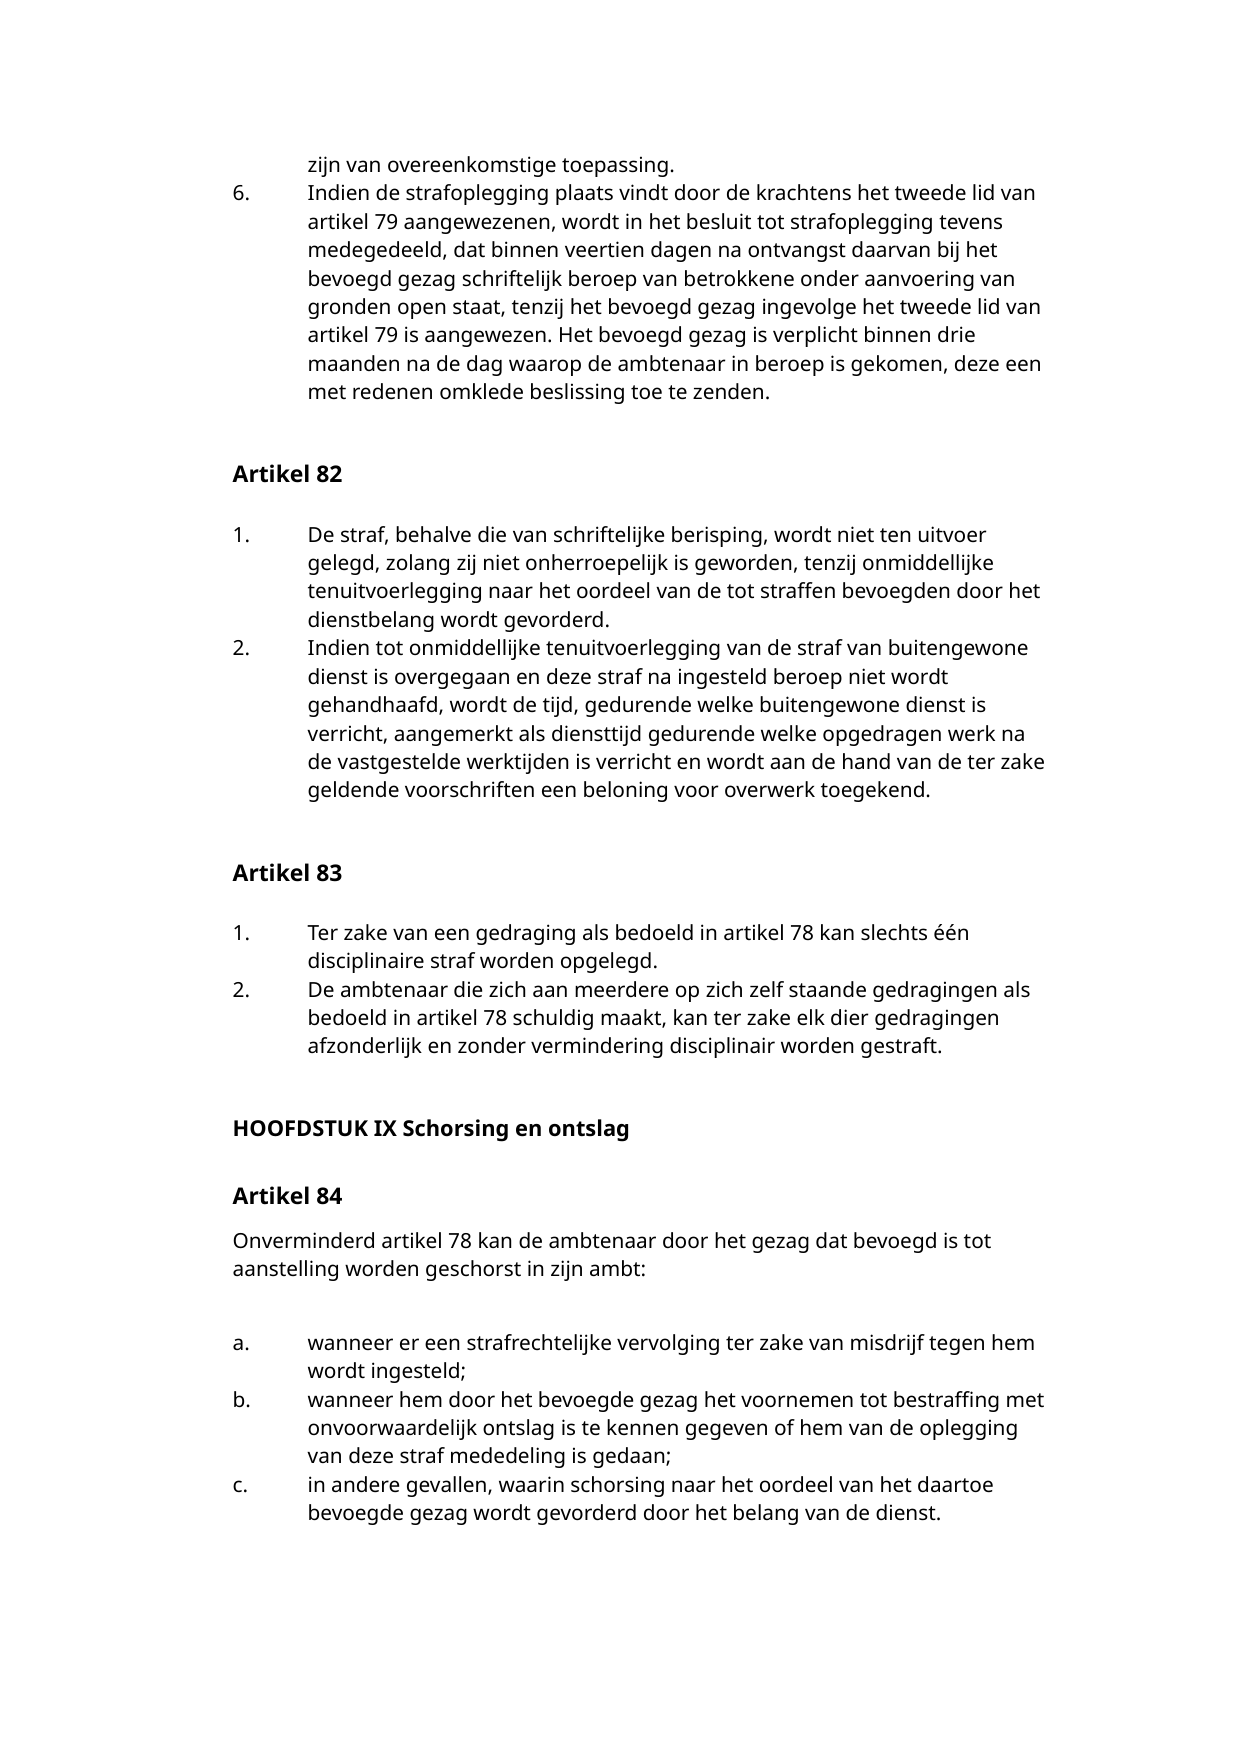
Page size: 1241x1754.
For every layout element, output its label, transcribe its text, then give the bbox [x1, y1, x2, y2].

list in andere gevallen, waarin schorsing naar het oordeel van het daartoe bevoegde gezag wordt gevorderd door het belang van de dienst. [232, 1470, 1053, 1527]
subtitle Artikel 82 [232, 458, 1053, 490]
list De ambtenaar die zich aan meerdere op zich zelf staande gedragingen als bedoeld in artikel 78 schuldig maakt, kan ter zake elk dier gedragingen afzonderlijk en zonder vermindering disciplinair worden gestraft. [232, 975, 1053, 1060]
list Ter zake van een gedraging als bedoeld in artikel 78 kan slechts één disciplinaire straf worden opgelegd. [232, 918, 1053, 975]
list Indien de strafoplegging plaats vindt door de krachtens het tweede lid van artikel 79 aangewezenen, wordt in het besluit tot strafoplegging tevens medegedeeld, dat binnen veertien dagen na ontvangst daarvan bij het bevoegd gezag schriftelijk beroep van betrokkene onder aanvoering van gronden open staat, tenzij het bevoegd gezag ingevolge het tweede lid van artikel 79 is aangewezen. Het bevoegd gezag is verplicht binnen drie maanden na de dag waarop de ambtenaar in beroep is gekomen, deze een met redenen omklede beslissing toe te zenden. [232, 178, 1053, 406]
list Indien tot onmiddellijke tenuitvoerlegging van de straf van buitengewone dienst is overgegaan en deze straf na ingesteld beroep niet wordt gehandhaafd, wordt de tijd, gedurende welke buitengewone dienst is verricht, aangemerkt als diensttijd gedurende welke opgedragen werk na de vastgestelde werktijden is verricht en wordt aan de hand van de ter zake geldende voorschriften een beloning voor overwerk toegekend. [232, 633, 1053, 804]
subtitle Artikel 83 [232, 857, 1053, 888]
subtitle HOOFDSTUK IX Schorsing en ontslag [232, 1112, 1053, 1142]
subtitle Artikel 84 [232, 1180, 1053, 1211]
list wanneer hem door het bevoegde gezag het voornemen tot bestraffing met onvoorwaardelijk ontslag is te kennen gegeven of hem van de oplegging van deze straf mededeling is gedaan; [232, 1385, 1053, 1470]
list zijn van overeenkomstige toepassing. [232, 150, 1053, 178]
list wanneer er een strafrechtelijke vervolging ter zake van misdrijf tegen hem wordt ingesteld; [232, 1328, 1053, 1385]
text Onverminderd artikel 78 kan de ambtenaar door het gezag dat bevoegd is tot aanstelling worden geschorst in zijn ambt: [232, 1226, 1053, 1283]
list De straf, behalve die van schriftelijke berisping, wordt niet ten uitvoer gelegd, zolang zij niet onherroepelijk is geworden, tenzij onmiddellijke tenuitvoerlegging naar het oordeel van de tot straffen bevoegden door het dienstbelang wordt gevorderd. [232, 520, 1053, 633]
